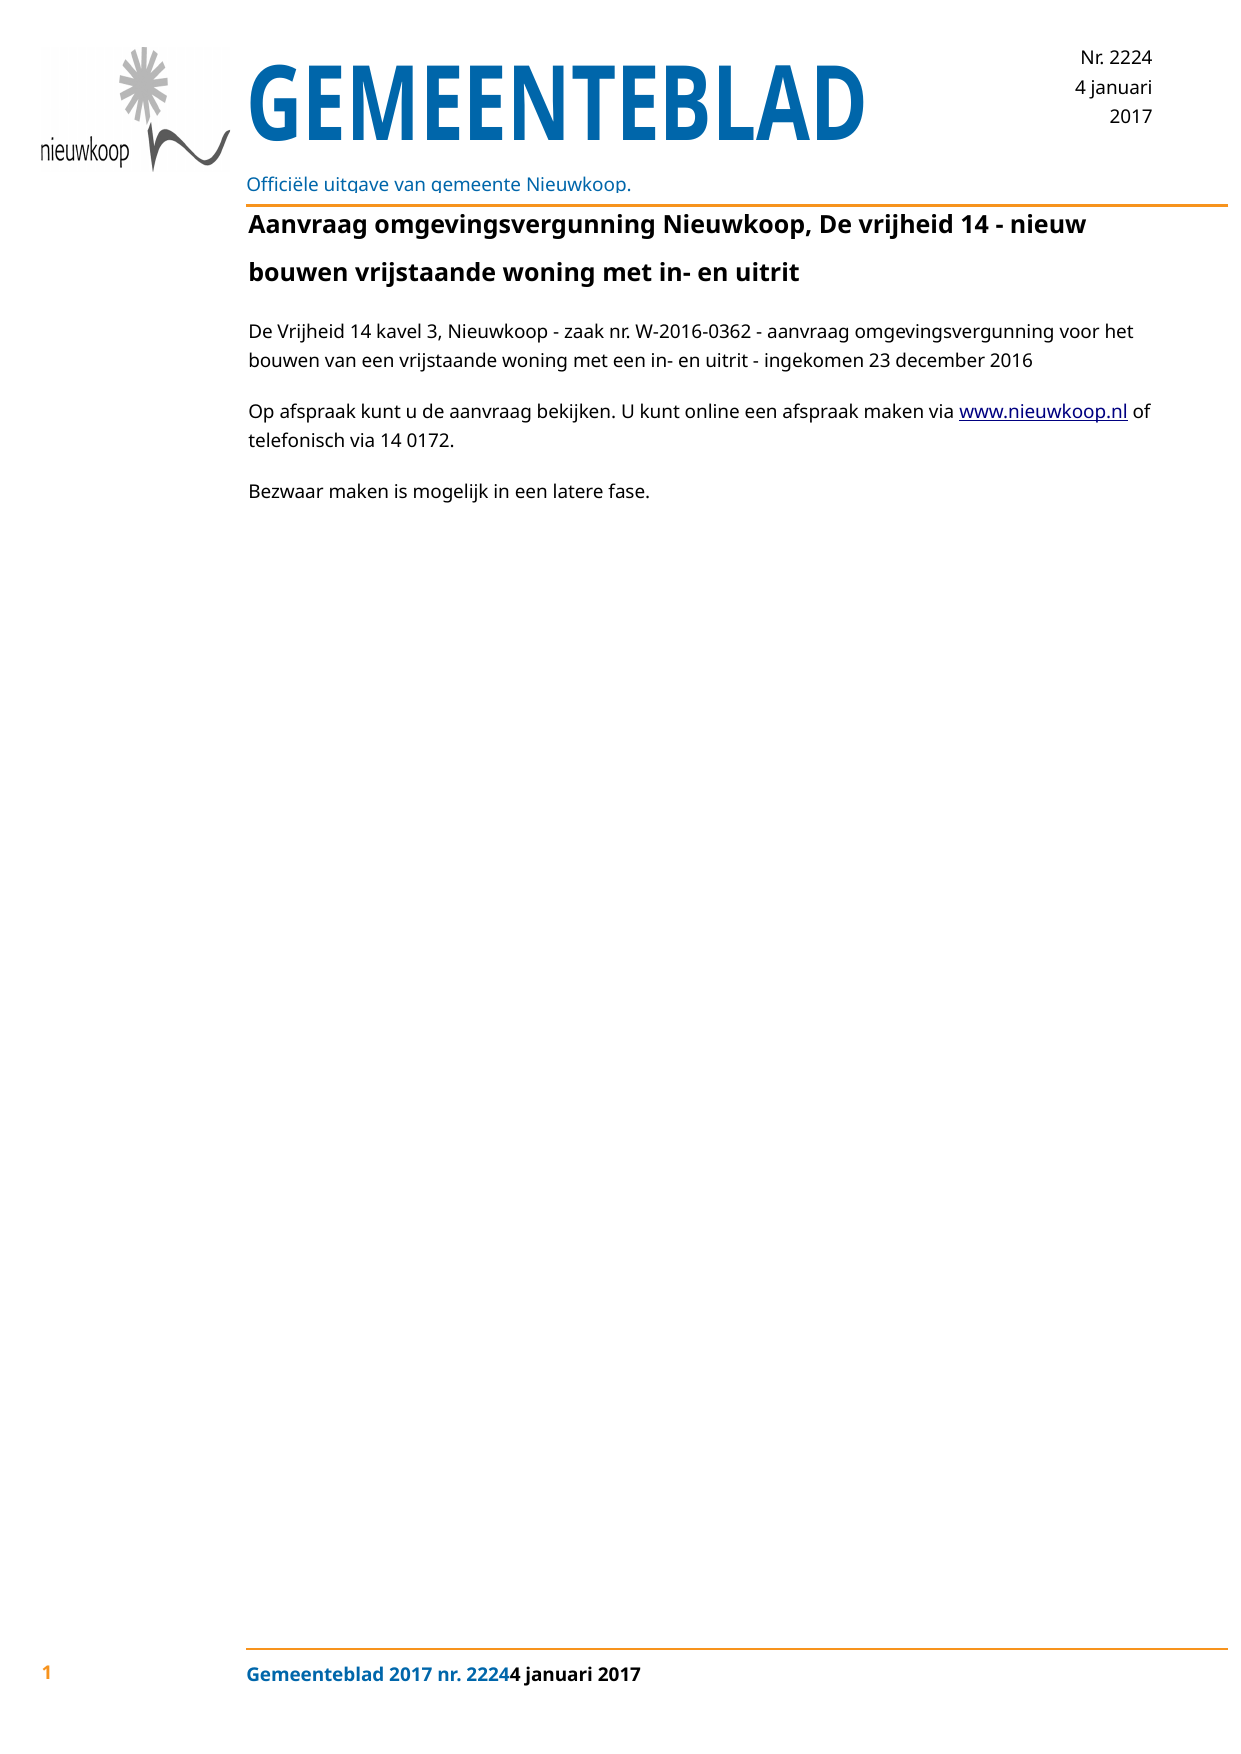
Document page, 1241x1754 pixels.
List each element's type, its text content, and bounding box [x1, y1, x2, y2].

text Bezwaar maken is mogelijk in een latere fase. [248, 478, 1152, 504]
text Aanvraag omgevingsvergunning Nieuwkoop, De vrijheid 14 - nieuw bouwen vrijstaande woning met in- en uitrit [248, 207, 1152, 288]
text Op afspraak kunt u de aanvraag bekijken. U kunt online een afspraak maken via www.nieuwkoop.nl of telefonisch via 14 0172. [248, 398, 1152, 453]
picture [41, 47, 231, 172]
text De Vrijheid 14 kavel 3, Nieuwkoop - zaak nr. W-2016-0362 - aanvraag omgevingsvergunning voor het bouwen van een vrijstaande woning met een in- en uitrit - ingekomen 23 december 2016 [248, 318, 1152, 373]
